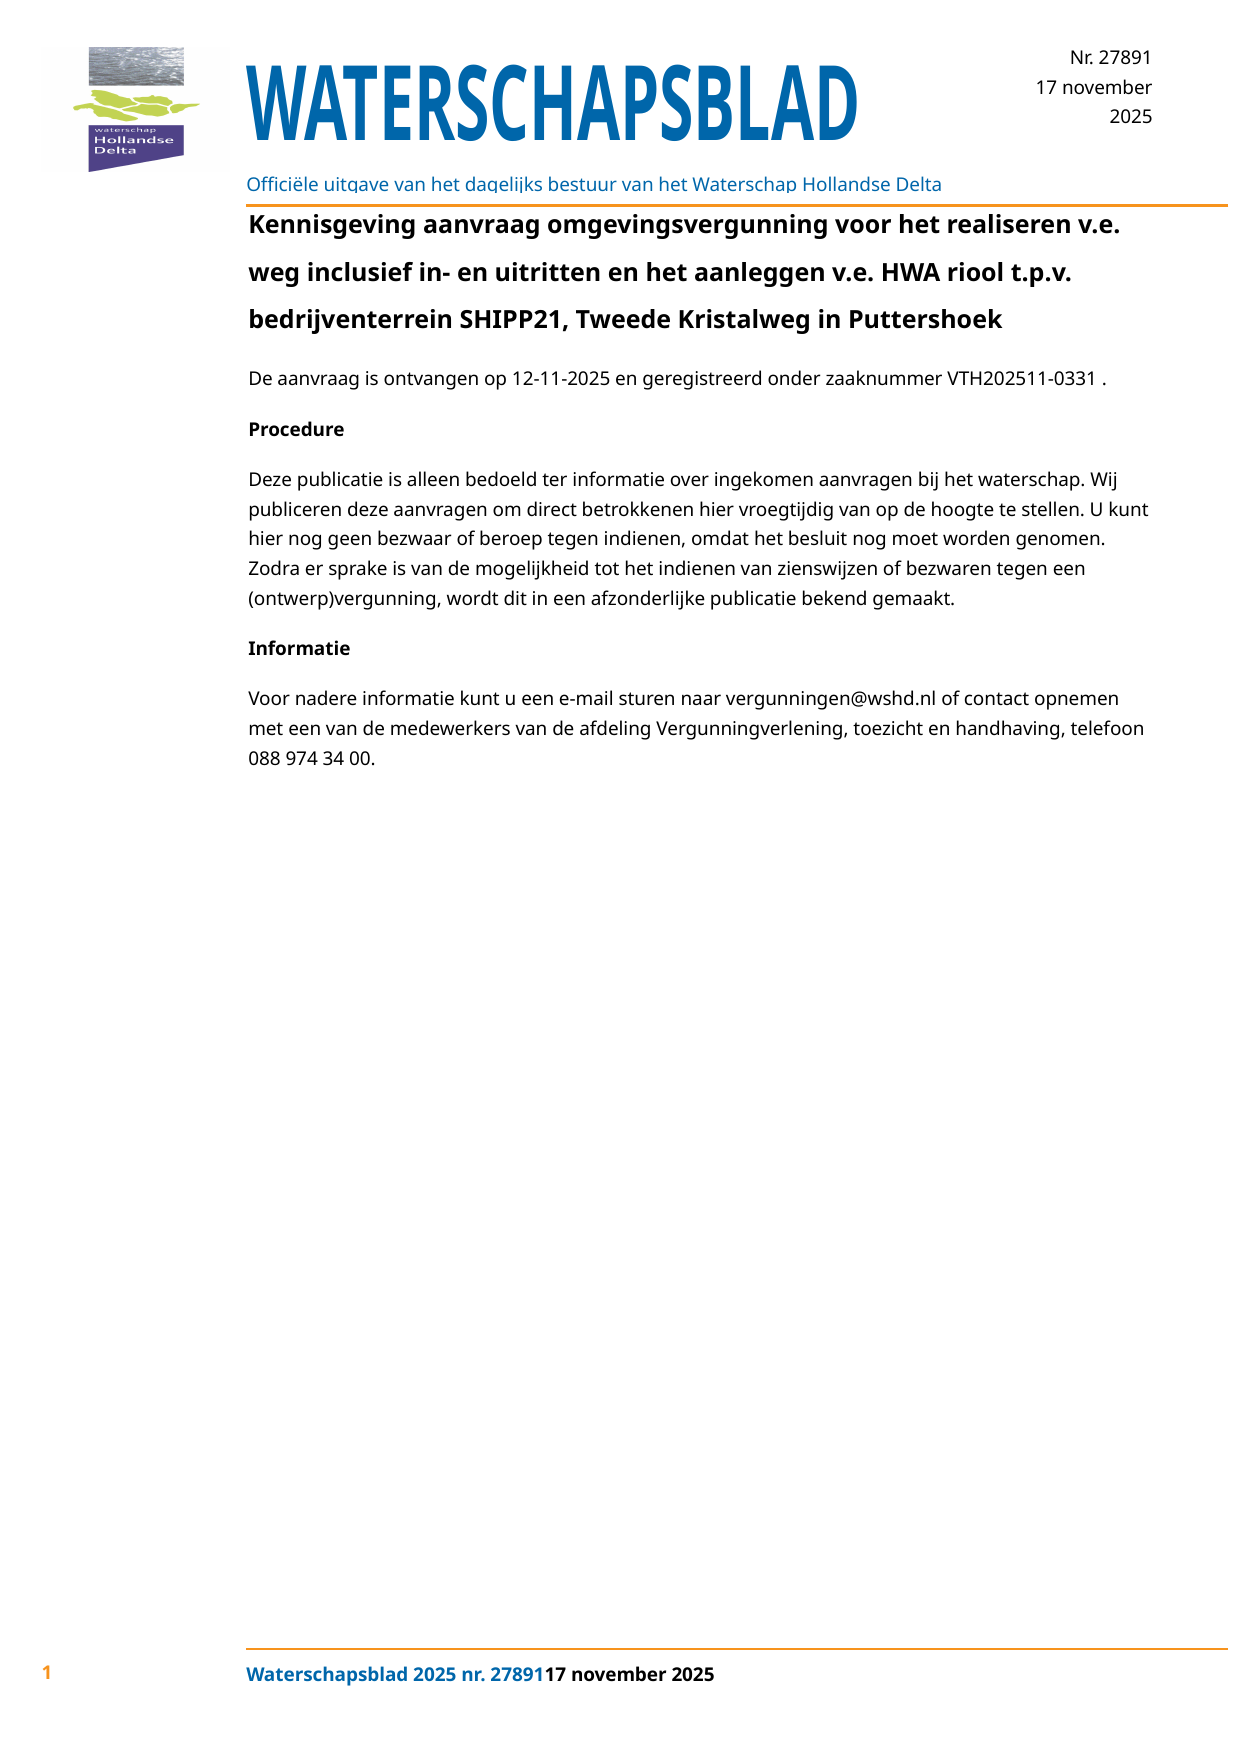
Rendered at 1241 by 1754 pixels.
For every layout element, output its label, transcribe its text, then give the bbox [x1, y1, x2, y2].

text Kennisgeving aanvraag omgevingsvergunning voor het realiseren v.e. weg inclusief in- en uitritten en het aanleggen v.e. HWA riool t.p.v. bedrijventerrein SHIPP21, Tweede Kristalweg in Puttershoek [248, 207, 1152, 336]
text De aanvraag is ontvangen op 12-11-2025 en geregistreerd onder zaaknummer VTH202511-0331 . [248, 366, 1152, 391]
text Voor nadere informatie kunt u een e-mail sturen naar vergunningen@wshd.nl of contact opnemen met een van de medewerkers van de afdeling Vergunningverlening, toezicht en handhaving, telefoon 088 974 34 00. [248, 686, 1152, 770]
text Deze publicatie is alleen bedoeld ter informatie over ingekomen aanvragen bij het waterschap. Wij publiceren deze aanvragen om direct betrokkenen hier vroegtijdig van op de hoogte te stellen. U kunt hier nog geen bezwaar of beroep tegen indienen, omdat het besluit nog moet worden genomen. Zodra er sprake is van de mogelijkheid tot het indienen van zienswijzen of bezwaren tegen een (ontwerp)vergunning, wordt dit in een afzonderlijke publicatie bekend gemaakt. [248, 466, 1152, 610]
text Procedure [248, 416, 1152, 442]
text Informatie [248, 635, 1152, 661]
picture [41, 47, 231, 172]
